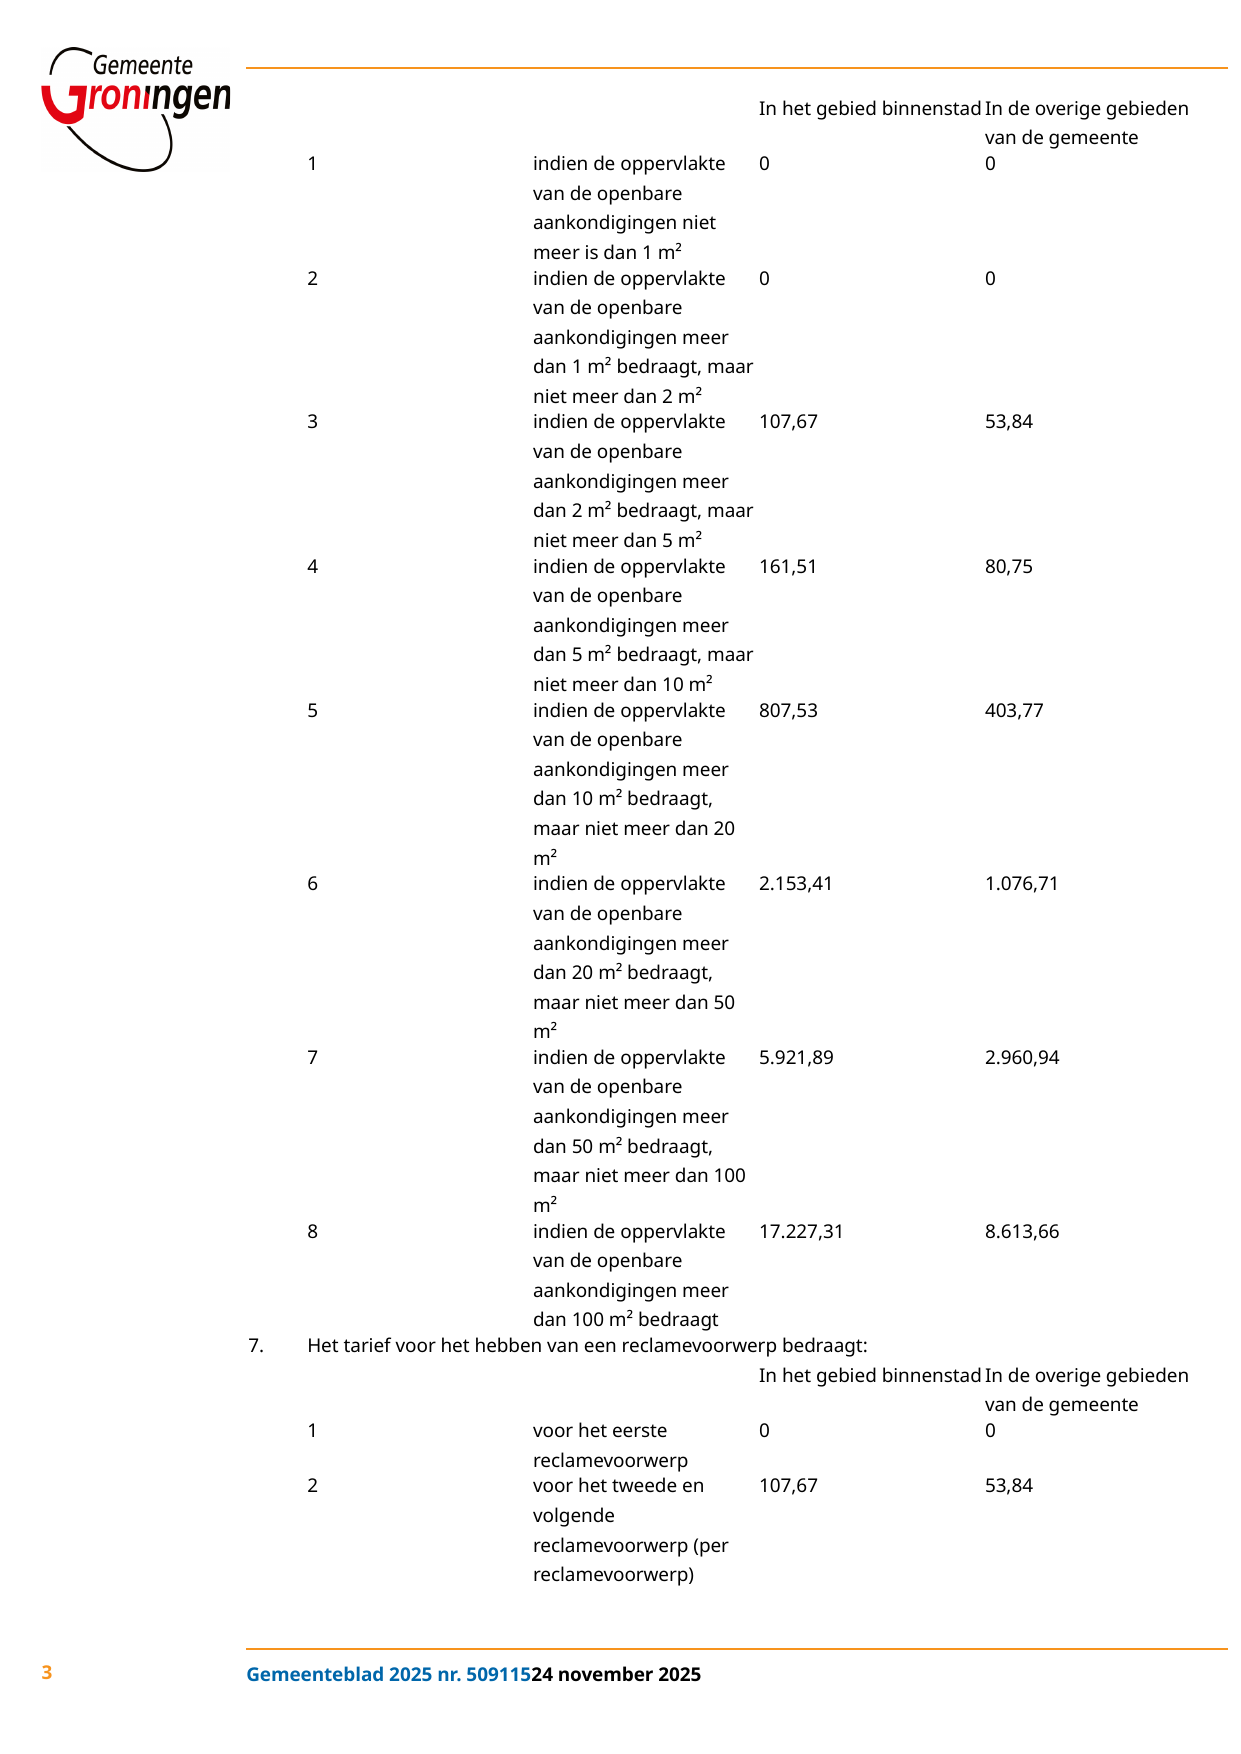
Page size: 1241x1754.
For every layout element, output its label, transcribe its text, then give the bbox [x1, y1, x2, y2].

table_cell 161,51 [759, 553, 985, 697]
table_cell indien de oppervlakte van de openbare aankondigingen meer dan 1 m² bedraagt, maar niet meer dan 2 m² [533, 265, 759, 409]
picture [41, 47, 231, 172]
table_cell indien de oppervlakte van de openbare aankondigingen meer dan 20 m² bedraagt, maar niet meer dan 50 m² [533, 871, 759, 1044]
table_cell 5 [307, 697, 533, 871]
table_cell 6 [307, 871, 533, 1044]
table_cell 1 [307, 150, 533, 265]
table_cell 8 [307, 1218, 533, 1332]
table_cell 53,84 [985, 409, 1211, 553]
table_cell 0 [985, 150, 1211, 265]
table_cell 107,67 [759, 1473, 985, 1587]
table_cell 807,53 [759, 697, 985, 871]
table_cell 2.960,94 [985, 1044, 1211, 1218]
table_cell 107,67 [759, 409, 985, 553]
list Het tarief voor het hebben van een reclamevoorwerp bedraagt: [248, 1332, 1152, 1358]
table_header In de overige gebieden van de gemeente [985, 95, 1211, 150]
table_cell voor het tweede en volgende reclamevoorwerp (per reclamevoorwerp) [533, 1473, 759, 1587]
table_cell 1.076,71 [985, 871, 1211, 1044]
table_cell 1 [307, 1418, 533, 1473]
table_cell 8.613,66 [985, 1218, 1211, 1332]
table_cell indien de oppervlakte van de openbare aankondigingen meer dan 2 m² bedraagt, maar niet meer dan 5 m² [533, 409, 759, 553]
table_header [307, 95, 533, 150]
table_cell indien de oppervlakte van de openbare aankondigingen meer dan 100 m² bedraagt [533, 1218, 759, 1332]
table_cell indien de oppervlakte van de openbare aankondigingen niet meer is dan 1 m² [533, 150, 759, 265]
table_header [533, 95, 759, 150]
table_cell 5.921,89 [759, 1044, 985, 1218]
table_header In het gebied binnenstad [759, 95, 985, 150]
table_cell 0 [985, 265, 1211, 409]
table_cell 17.227,31 [759, 1218, 985, 1332]
table_cell 3 [307, 409, 533, 553]
table_cell 0 [759, 1418, 985, 1473]
table_header In het gebied binnenstad [759, 1362, 985, 1417]
table_cell 0 [759, 150, 985, 265]
table_cell 2 [307, 265, 533, 409]
table_cell 403,77 [985, 697, 1211, 871]
table_cell 2.153,41 [759, 871, 985, 1044]
table_cell 0 [759, 265, 985, 409]
table_cell voor het eerste reclamevoorwerp [533, 1418, 759, 1473]
table_cell 4 [307, 553, 533, 697]
table_cell indien de oppervlakte van de openbare aankondigingen meer dan 5 m² bedraagt, maar niet meer dan 10 m² [533, 553, 759, 697]
table_header [307, 1362, 533, 1417]
table_cell 7 [307, 1044, 533, 1218]
table_header [533, 1362, 759, 1417]
table_header In de overige gebieden van de gemeente [985, 1362, 1211, 1417]
table_cell indien de oppervlakte van de openbare aankondigingen meer dan 50 m² bedraagt, maar niet meer dan 100 m² [533, 1044, 759, 1218]
table_cell 2 [307, 1473, 533, 1587]
table_cell 0 [985, 1418, 1211, 1473]
table_cell 80,75 [985, 553, 1211, 697]
table_cell 53,84 [985, 1473, 1211, 1587]
table_cell indien de oppervlakte van de openbare aankondigingen meer dan 10 m² bedraagt, maar niet meer dan 20 m² [533, 697, 759, 871]
